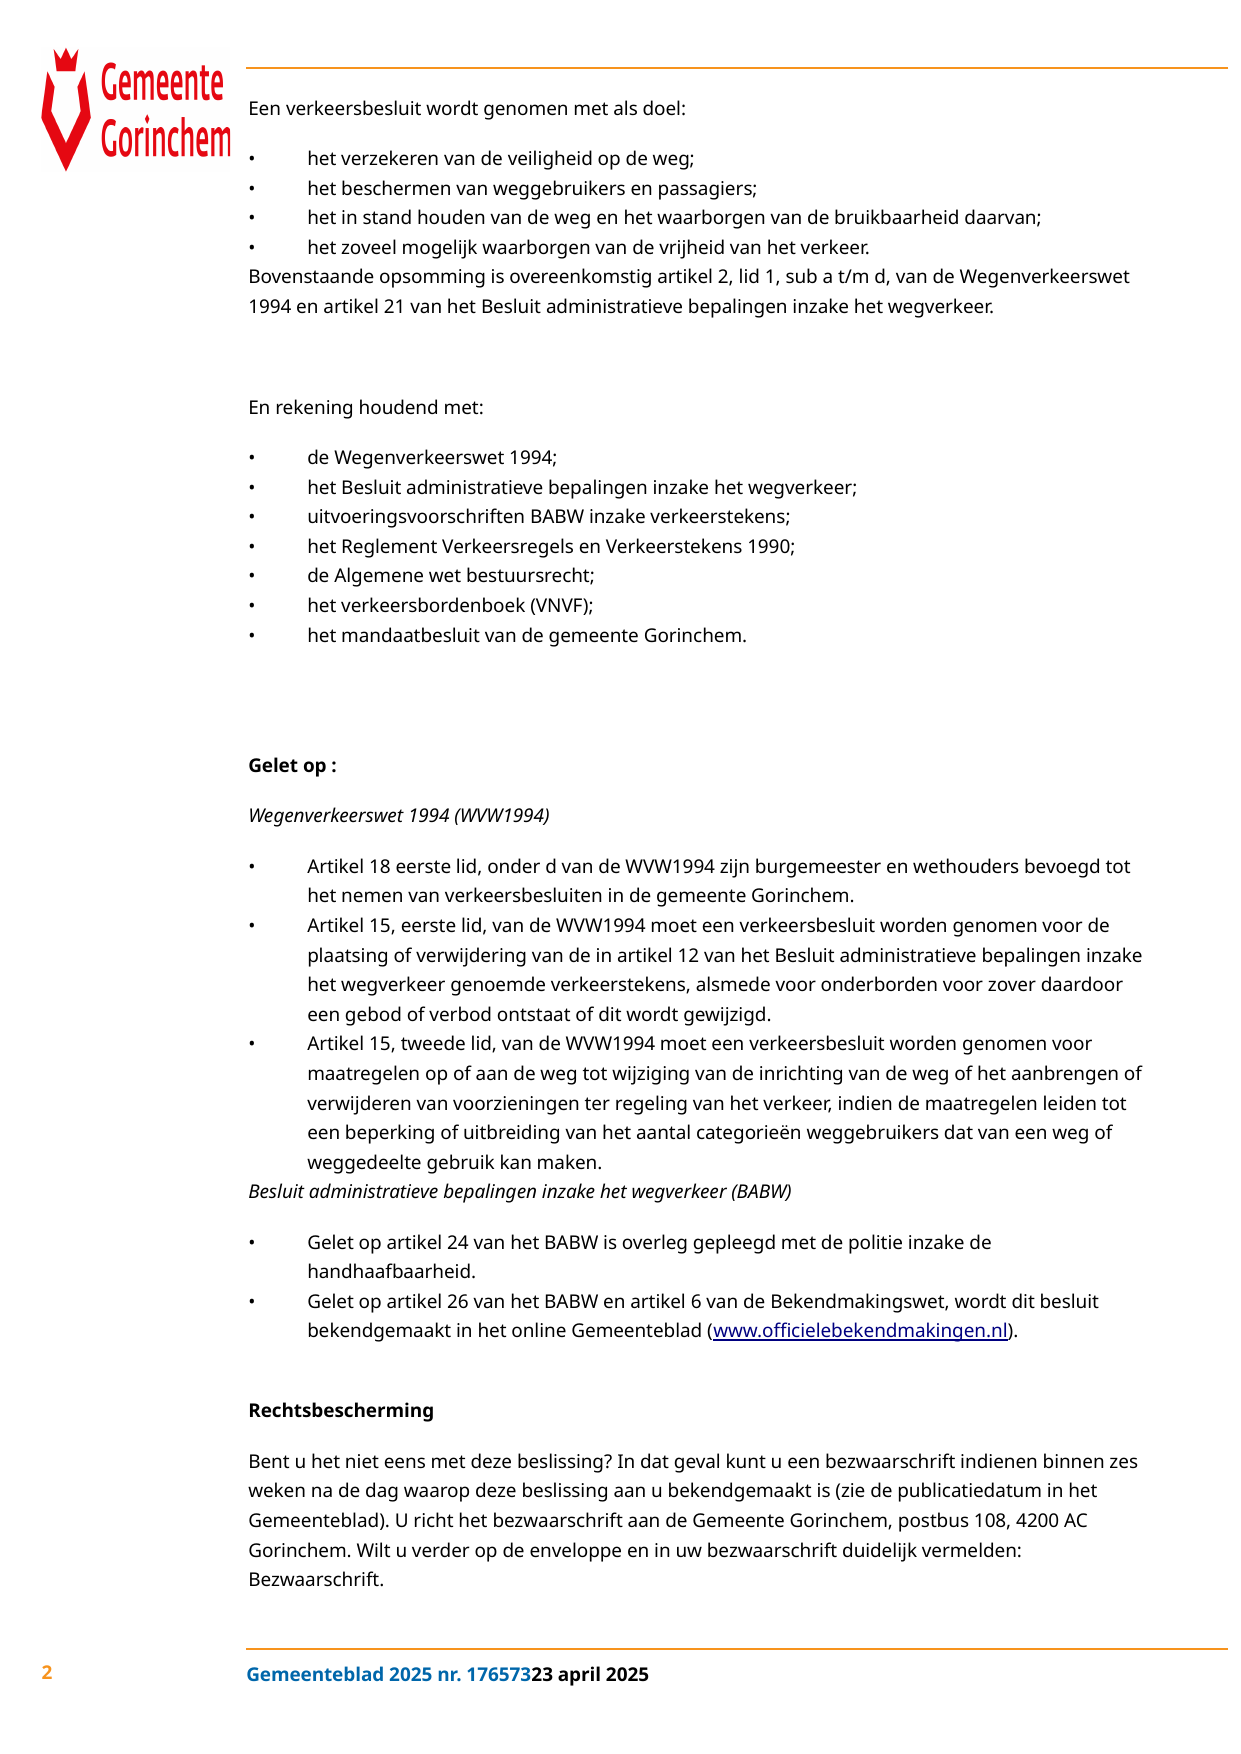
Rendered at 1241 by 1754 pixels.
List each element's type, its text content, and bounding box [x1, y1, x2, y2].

picture [41, 47, 231, 172]
list uitvoeringsvoorschriften BABW inzake verkeerstekens; [248, 503, 1152, 529]
list het beschermen van weggebruikers en passagiers; [248, 175, 1152, 201]
list het in stand houden van de weg en het waarborgen van de bruikbaarheid daarvan; [248, 204, 1152, 230]
text Wegenverkeerswet 1994 (WVW1994) [248, 803, 1152, 828]
text Bovenstaande opsomming is overeenkomstig artikel 2, lid 1, sub a t/m d, van de Wegenverkeerswet 1994 en artikel 21 van het Besluit administratieve bepalingen inzake het wegverkeer. [248, 263, 1152, 319]
text Een verkeersbesluit wordt genomen met als doel: [248, 95, 1152, 121]
list het verzekeren van de veiligheid op de weg; [248, 145, 1152, 171]
list Artikel 15, tweede lid, van de WVW1994 moet een verkeersbesluit worden genomen voor maatregelen op of aan de weg tot wijziging van de inrichting van de weg of het aanbrengen of verwijderen van voorzieningen ter regeling van het verkeer, indien de maatregelen leiden tot een beperking of uitbreiding van het aantal categorieën weggebruikers dat van een weg of weggedeelte gebruik kan maken. [248, 1031, 1152, 1175]
list het zoveel mogelijk waarborgen van de vrijheid van het verkeer. [248, 234, 1152, 260]
list het Reglement Verkeersregels en Verkeerstekens 1990; [248, 533, 1152, 559]
list het mandaatbesluit van de gemeente Gorinchem. [248, 622, 1152, 648]
list de Algemene wet bestuursrecht; [248, 563, 1152, 588]
list Gelet op artikel 26 van het BABW en artikel 6 van de Bekendmakingswet, wordt dit besluit bekendgemaakt in het online Gemeenteblad (www.officielebekendmakingen.nl). [248, 1288, 1152, 1343]
list de Wegenverkeerswet 1994; [248, 444, 1152, 470]
text En rekening houdend met: [248, 394, 1152, 420]
list Gelet op artikel 24 van het BABW is overleg gepleegd met de politie inzake de handhaafbaarheid. [248, 1229, 1152, 1284]
text Besluit administratieve bepalingen inzake het wegverkeer (BABW) [248, 1178, 1152, 1204]
list het verkeersbordenboek (VNVF); [248, 592, 1152, 618]
text Rechtsbescherming [248, 1398, 1152, 1423]
list het Besluit administratieve bepalingen inzake het wegverkeer; [248, 474, 1152, 500]
text Bent u het niet eens met deze beslissing? In dat geval kunt u een bezwaarschrift indienen binnen zes weken na de dag waarop deze beslissing aan u bekendgemaakt is (zie de publicatiedatum in het Gemeenteblad). U richt het bezwaarschrift aan de Gemeente Gorinchem, postbus 108, 4200 AC Gorinchem. Wilt u verder op de enveloppe en in uw bezwaarschrift duidelijk vermelden: Bezwaarschrift. [248, 1448, 1152, 1592]
text Gelet op : [248, 752, 1152, 778]
list Artikel 15, eerste lid, van de WVW1994 moet een verkeersbesluit worden genomen voor de plaatsing of verwijdering van de in artikel 12 van het Besluit administratieve bepalingen inzake het wegverkeer genoemde verkeerstekens, alsmede voor onderborden voor zover daardoor een gebod of verbod ontstaat of dit wordt gewijzigd. [248, 912, 1152, 1027]
list Artikel 18 eerste lid, onder d van de WVW1994 zijn burgemeester en wethouders bevoegd tot het nemen van verkeersbesluiten in de gemeente Gorinchem. [248, 853, 1152, 908]
